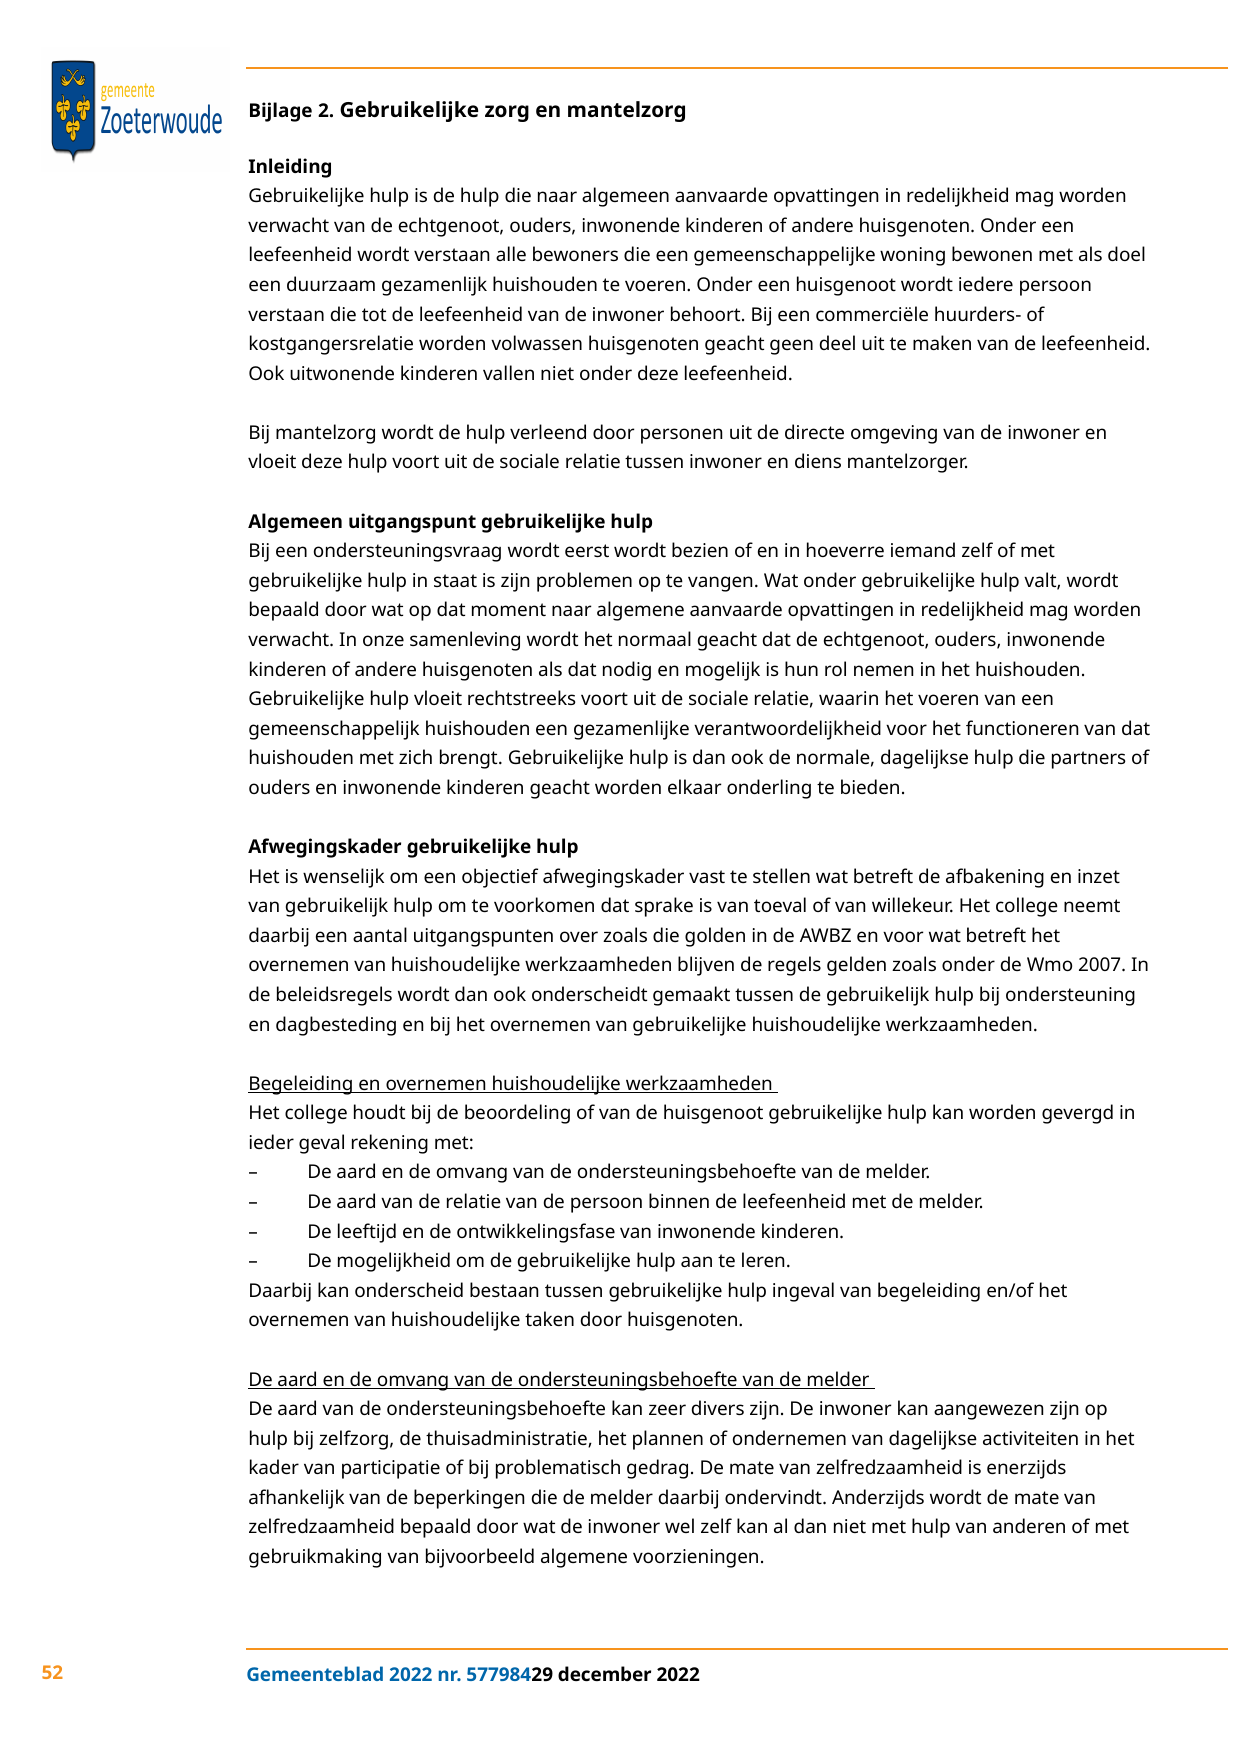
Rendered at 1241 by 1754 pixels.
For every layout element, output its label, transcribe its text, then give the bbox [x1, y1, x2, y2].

text Inleiding [248, 153, 1152, 179]
text Daarbij kan onderscheid bestaan tussen gebruikelijke hulp ingeval van begeleiding en/of het overnemen van huishoudelijke taken door huisgenoten. [248, 1277, 1152, 1332]
text Het is wenselijk om een objectief afwegingskader vast te stellen wat betreft de afbakening en inzet van gebruikelijk hulp om te voorkomen dat sprake is van toeval of van willekeur. Het college neemt daarbij een aantal uitgangspunten over zoals die golden in de AWBZ en voor wat betreft het overnemen van huishoudelijke werkzaamheden blijven de regels gelden zoals onder de Wmo 2007. In de beleidsregels wordt dan ook onderscheidt gemaakt tussen de gebruikelijk hulp bij ondersteuning en dagbesteding en bij het overnemen van gebruikelijke huishoudelijke werkzaamheden. [248, 863, 1152, 1037]
text Bij een ondersteuningsvraag wordt eerst wordt bezien of en in hoeverre iemand zelf of met gebruikelijke hulp in staat is zijn problemen op te vangen. Wat onder gebruikelijke hulp valt, wordt bepaald door wat op dat moment naar algemene aanvaarde opvattingen in redelijkheid mag worden verwacht. In onze samenleving wordt het normaal geacht dat de echtgenoot, ouders, inwonende kinderen of andere huisgenoten als dat nodig en mogelijk is hun rol nemen in het huishouden. Gebruikelijke hulp vloeit rechtstreeks voort uit de sociale relatie, waarin het voeren van een gemeenschappelijk huishouden een gezamenlijke verantwoordelijkheid voor het functioneren van dat huishouden met zich brengt. Gebruikelijke hulp is dan ook de normale, dagelijkse hulp die partners of ouders en inwonende kinderen geacht worden elkaar onderling te bieden. [248, 537, 1152, 800]
list De leeftijd en de ontwikkelingsfase van inwonende kinderen. [248, 1218, 1152, 1244]
text Afwegingskader gebruikelijke hulp [248, 833, 1152, 859]
list De mogelijkheid om de gebruikelijke hulp aan te leren. [248, 1247, 1152, 1273]
text Het college houdt bij de beoordeling of van de huisgenoot gebruikelijke hulp kan worden gevergd in ieder geval rekening met: [248, 1099, 1152, 1155]
text Begeleiding en overnemen huishoudelijke werkzaamheden [248, 1070, 1152, 1096]
text Bijlage 2. Gebruikelijke zorg en mantelzorg [248, 95, 1152, 123]
list De aard van de relatie van de persoon binnen de leefeenheid met de melder. [248, 1188, 1152, 1214]
list De aard en de omvang van de ondersteuningsbehoefte van de melder. [248, 1159, 1152, 1184]
text Gebruikelijke hulp is de hulp die naar algemeen aanvaarde opvattingen in redelijkheid mag worden verwacht van de echtgenoot, ouders, inwonende kinderen of andere huisgenoten. Onder een leefeenheid wordt verstaan alle bewoners die een gemeenschappelijke woning bewonen met als doel een duurzaam gezamenlijk huishouden te voeren. Onder een huisgenoot wordt iedere persoon verstaan die tot de leefeenheid van de inwoner behoort. Bij een commerciële huurders- of kostgangersrelatie worden volwassen huisgenoten geacht geen deel uit te maken van de leefeenheid. Ook uitwonende kinderen vallen niet onder deze leefeenheid. [248, 182, 1152, 386]
text De aard en de omvang van de ondersteuningsbehoefte van de melder [248, 1366, 1152, 1392]
picture [41, 47, 231, 172]
text Bij mantelzorg wordt de hulp verleend door personen uit de directe omgeving van de inwoner en vloeit deze hulp voort uit de sociale relatie tussen inwoner en diens mantelzorger. [248, 419, 1152, 474]
text De aard van de ondersteuningsbehoefte kan zeer divers zijn. De inwoner kan aangewezen zijn op hulp bij zelfzorg, de thuisadministratie, het plannen of ondernemen van dagelijkse activiteiten in het kader van participatie of bij problematisch gedrag. De mate van zelfredzaamheid is enerzijds afhankelijk van de beperkingen die de melder daarbij ondervindt. Anderzijds wordt de mate van zelfredzaamheid bepaald door wat de inwoner wel zelf kan al dan niet met hulp van anderen of met gebruikmaking van bijvoorbeeld algemene voorzieningen. [248, 1395, 1152, 1569]
text Algemeen uitgangspunt gebruikelijke hulp [248, 508, 1152, 534]
